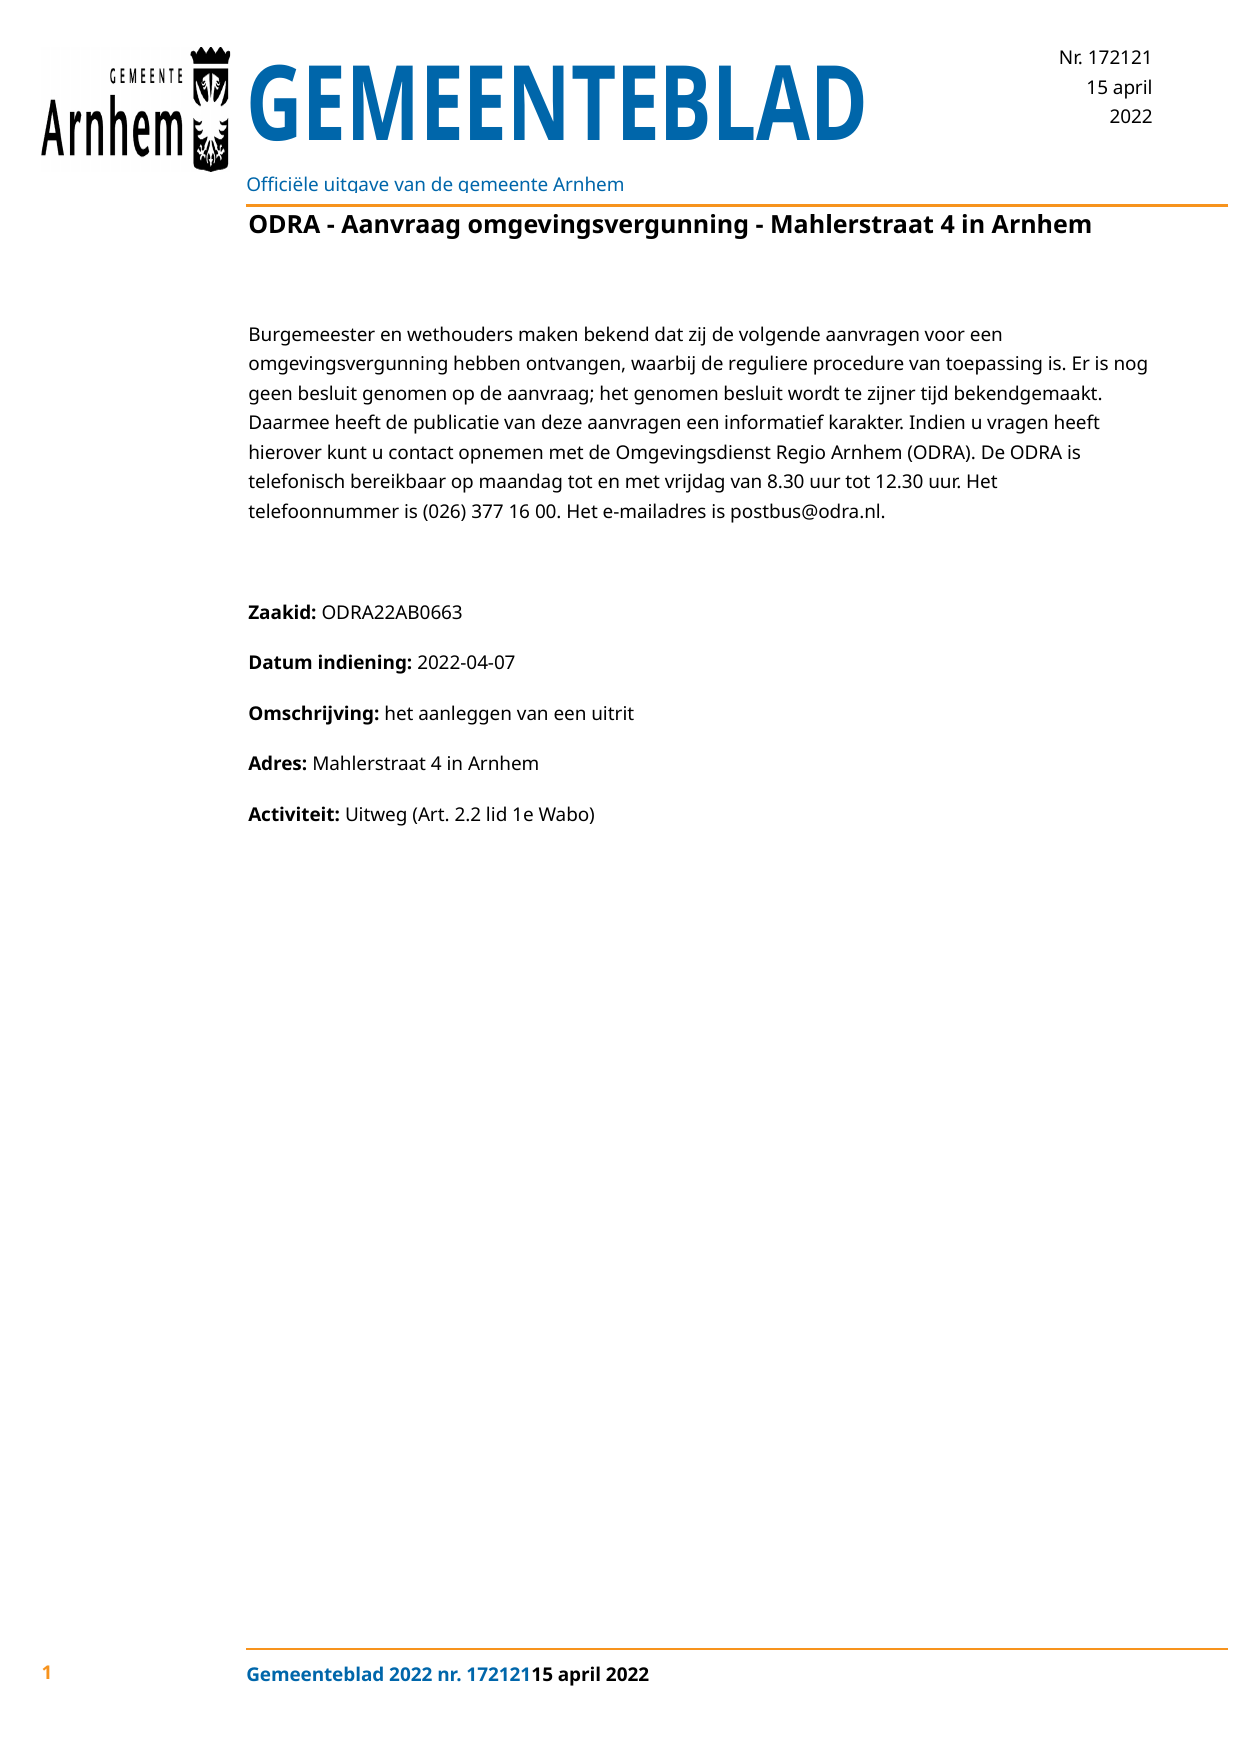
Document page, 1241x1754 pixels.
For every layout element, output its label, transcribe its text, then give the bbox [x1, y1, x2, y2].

text Zaakid: ODRA22AB0663 [248, 599, 1152, 625]
text Adres: Mahlerstraat 4 in Arnhem [248, 750, 1152, 776]
picture [41, 47, 231, 172]
text Burgemeester en wethouders maken bekend dat zij de volgende aanvragen voor een omgevingsvergunning hebben ontvangen, waarbij de reguliere procedure van toepassing is. Er is nog geen besluit genomen op de aanvraag; het genomen besluit wordt te zijner tijd bekendgemaakt. Daarmee heeft de publicatie van deze aanvragen een informatief karakter. Indien u vragen heeft hierover kunt u contact opnemen met de Omgevingsdienst Regio Arnhem (ODRA). De ODRA is telefonisch bereikbaar op maandag tot en met vrijdag van 8.30 uur tot 12.30 uur. Het telefoonnummer is (026) 377 16 00. Het e-mailadres is postbus@odra.nl. [248, 321, 1152, 524]
text Omschrijving: het aanleggen van een uitrit [248, 700, 1152, 726]
text ODRA - Aanvraag omgevingsvergunning - Mahlerstraat 4 in Arnhem [248, 207, 1152, 241]
text Activiteit: Uitweg (Art. 2.2 lid 1e Wabo) [248, 801, 1152, 826]
text Datum indiening: 2022-04-07 [248, 649, 1152, 675]
